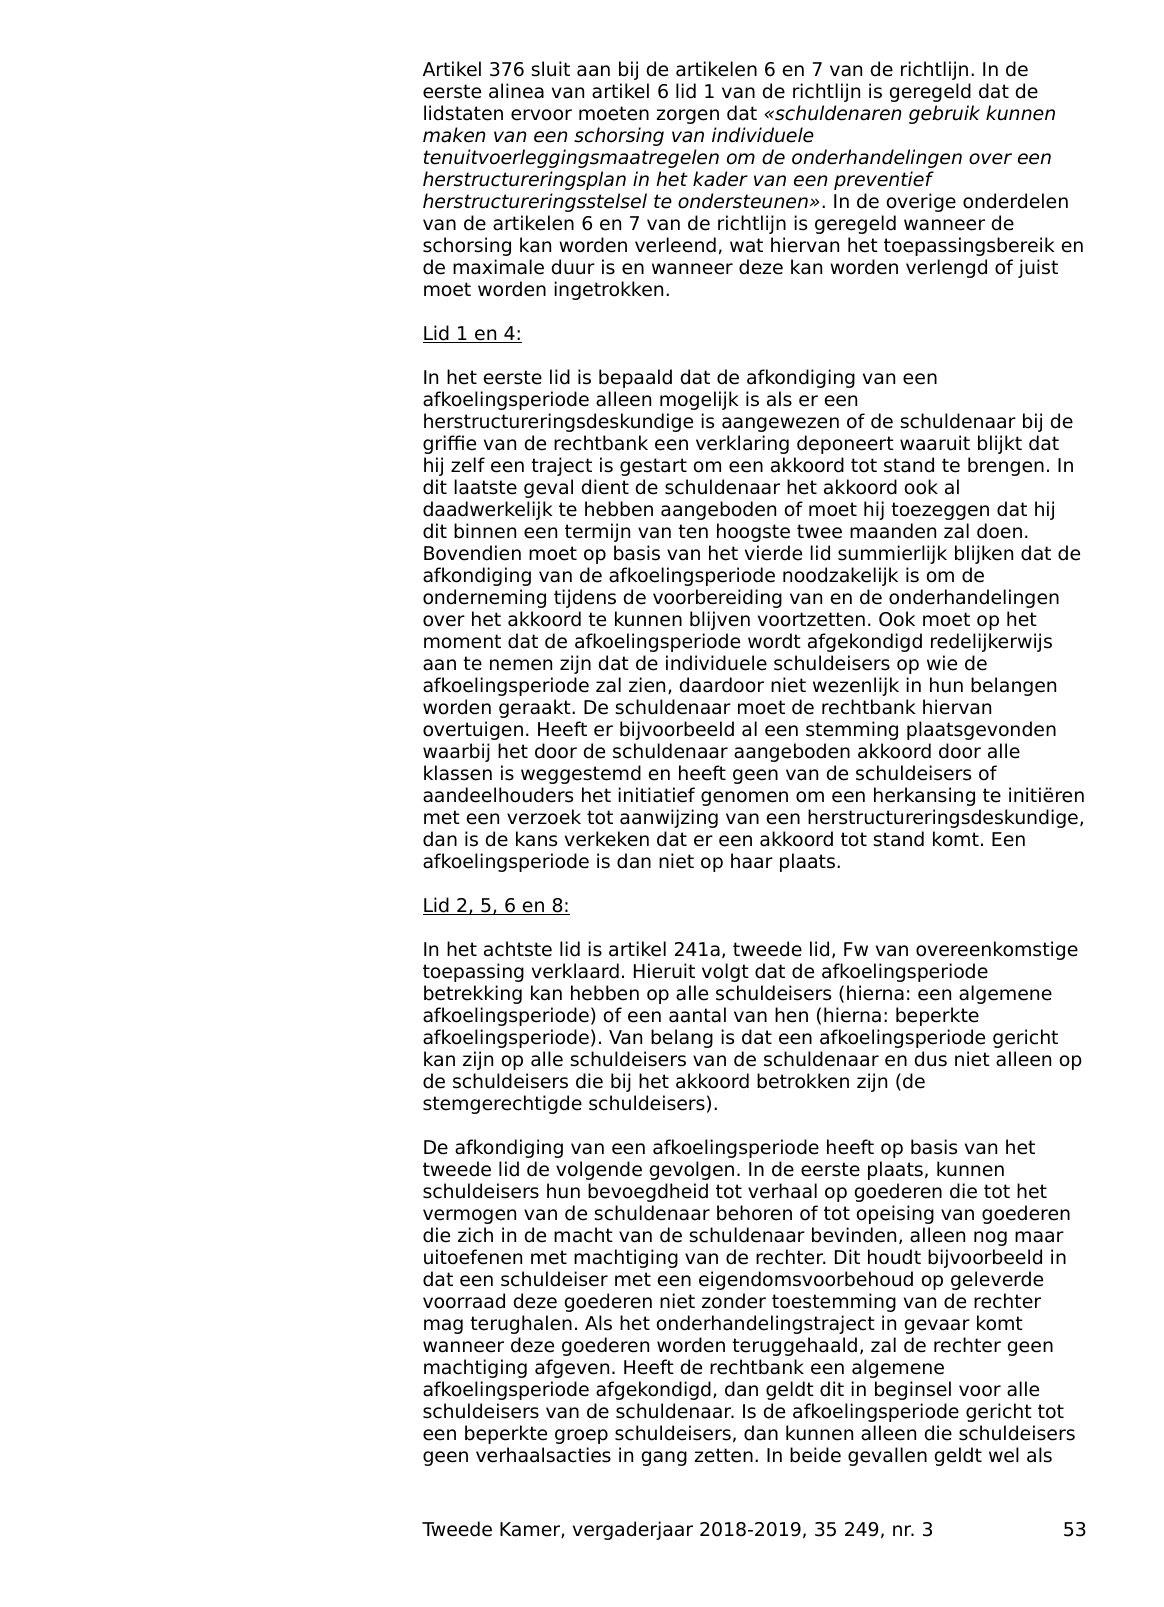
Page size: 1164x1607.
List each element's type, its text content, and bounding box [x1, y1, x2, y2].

text Artikel 376 sluit aan bij de artikelen 6 en 7 van de richtlijn. In de eerste alinea van artikel 6 lid 1 van de richtlijn is geregeld dat de lidstaten ervoor moeten zorgen dat «schuldenaren gebruik kunnen maken van een schorsing van individuele tenuitvoerleggingsmaatregelen om de onderhandelingen over een herstructureringsplan in het kader van een preventief herstructureringsstelsel te ondersteunen». In de overige onderdelen van de artikelen 6 en 7 van de richtlijn is geregeld wanneer de schorsing kan worden verleend, wat hiervan het toepassingsbereik en de maximale duur is en wanneer deze kan worden verlengd of juist moet worden ingetrokken. [422, 59, 1087, 301]
subtitle Lid 2, 5, 6 en 8: [422, 895, 1087, 917]
text In het achtste lid is artikel 241a, tweede lid, Fw van overeenkomstige toepassing verklaard. Hieruit volgt dat de afkoelingsperiode betrekking kan hebben op alle schuldeisers (hierna: een algemene afkoelingsperiode) of een aantal van hen (hierna: beperkte afkoelingsperiode). Van belang is dat een afkoelingsperiode gericht kan zijn op alle schuldeisers van de schuldenaar en dus niet alleen op de schuldeisers die bij het akkoord betrokken zijn (de stemgerechtigde schuldeisers). [422, 939, 1087, 1115]
text De afkondiging van een afkoelingsperiode heeft op basis van het tweede lid de volgende gevolgen. In de eerste plaats, kunnen schuldeisers hun bevoegdheid tot verhaal op goederen die tot het vermogen van de schuldenaar behoren of tot opeising van goederen die zich in de macht van de schuldenaar bevinden, alleen nog maar uitoefenen met machtiging van de rechter. Dit houdt bijvoorbeeld in dat een schuldeiser met een eigendomsvoorbehoud op geleverde voorraad deze goederen niet zonder toestemming van de rechter mag terughalen. Als het onderhandelingstraject in gevaar komt wanneer deze goederen worden teruggehaald, zal de rechter geen machtiging afgeven. Heeft de rechtbank een algemene afkoelingsperiode afgekondigd, dan geldt dit in beginsel voor alle schuldeisers van de schuldenaar. Is de afkoelingsperiode gericht tot een beperkte groep schuldeisers, dan kunnen alleen die schuldeisers geen verhaalsacties in gang zetten. In beide gevallen geldt wel als [422, 1137, 1087, 1467]
subtitle Lid 1 en 4: [422, 323, 1087, 345]
text Bovendien moet op basis van het vierde lid summierlijk blijken dat de afkondiging van de afkoelingsperiode noodzakelijk is om de onderneming tijdens de voorbereiding van en de onderhandelingen over het akkoord te kunnen blijven voortzetten. Ook moet op het moment dat de afkoelingsperiode wordt afgekondigd redelijkerwijs aan te nemen zijn dat de individuele schuldeisers op wie de afkoelingsperiode zal zien, daardoor niet wezenlijk in hun belangen worden geraakt. De schuldenaar moet de rechtbank hiervan overtuigen. Heeft er bijvoorbeeld al een stemming plaatsgevonden waarbij het door de schuldenaar aangeboden akkoord door alle klassen is weggestemd en heeft geen van de schuldeisers of aandeelhouders het initiatief genomen om een herkansing te initiëren met een verzoek tot aanwijzing van een herstructureringsdeskundige, dan is de kans verkeken dat er een akkoord tot stand komt. Een afkoelingsperiode is dan niet op haar plaats. [422, 543, 1087, 873]
text In het eerste lid is bepaald dat de afkondiging van een afkoelingsperiode alleen mogelijk is als er een herstructureringsdeskundige is aangewezen of de schuldenaar bij de griffie van de rechtbank een verklaring deponeert waaruit blijkt dat hij zelf een traject is gestart om een akkoord tot stand te brengen. In dit laatste geval dient de schuldenaar het akkoord ook al daadwerkelijk te hebben aangeboden of moet hij toezeggen dat hij dit binnen een termijn van ten hoogste twee maanden zal doen. [422, 367, 1087, 543]
